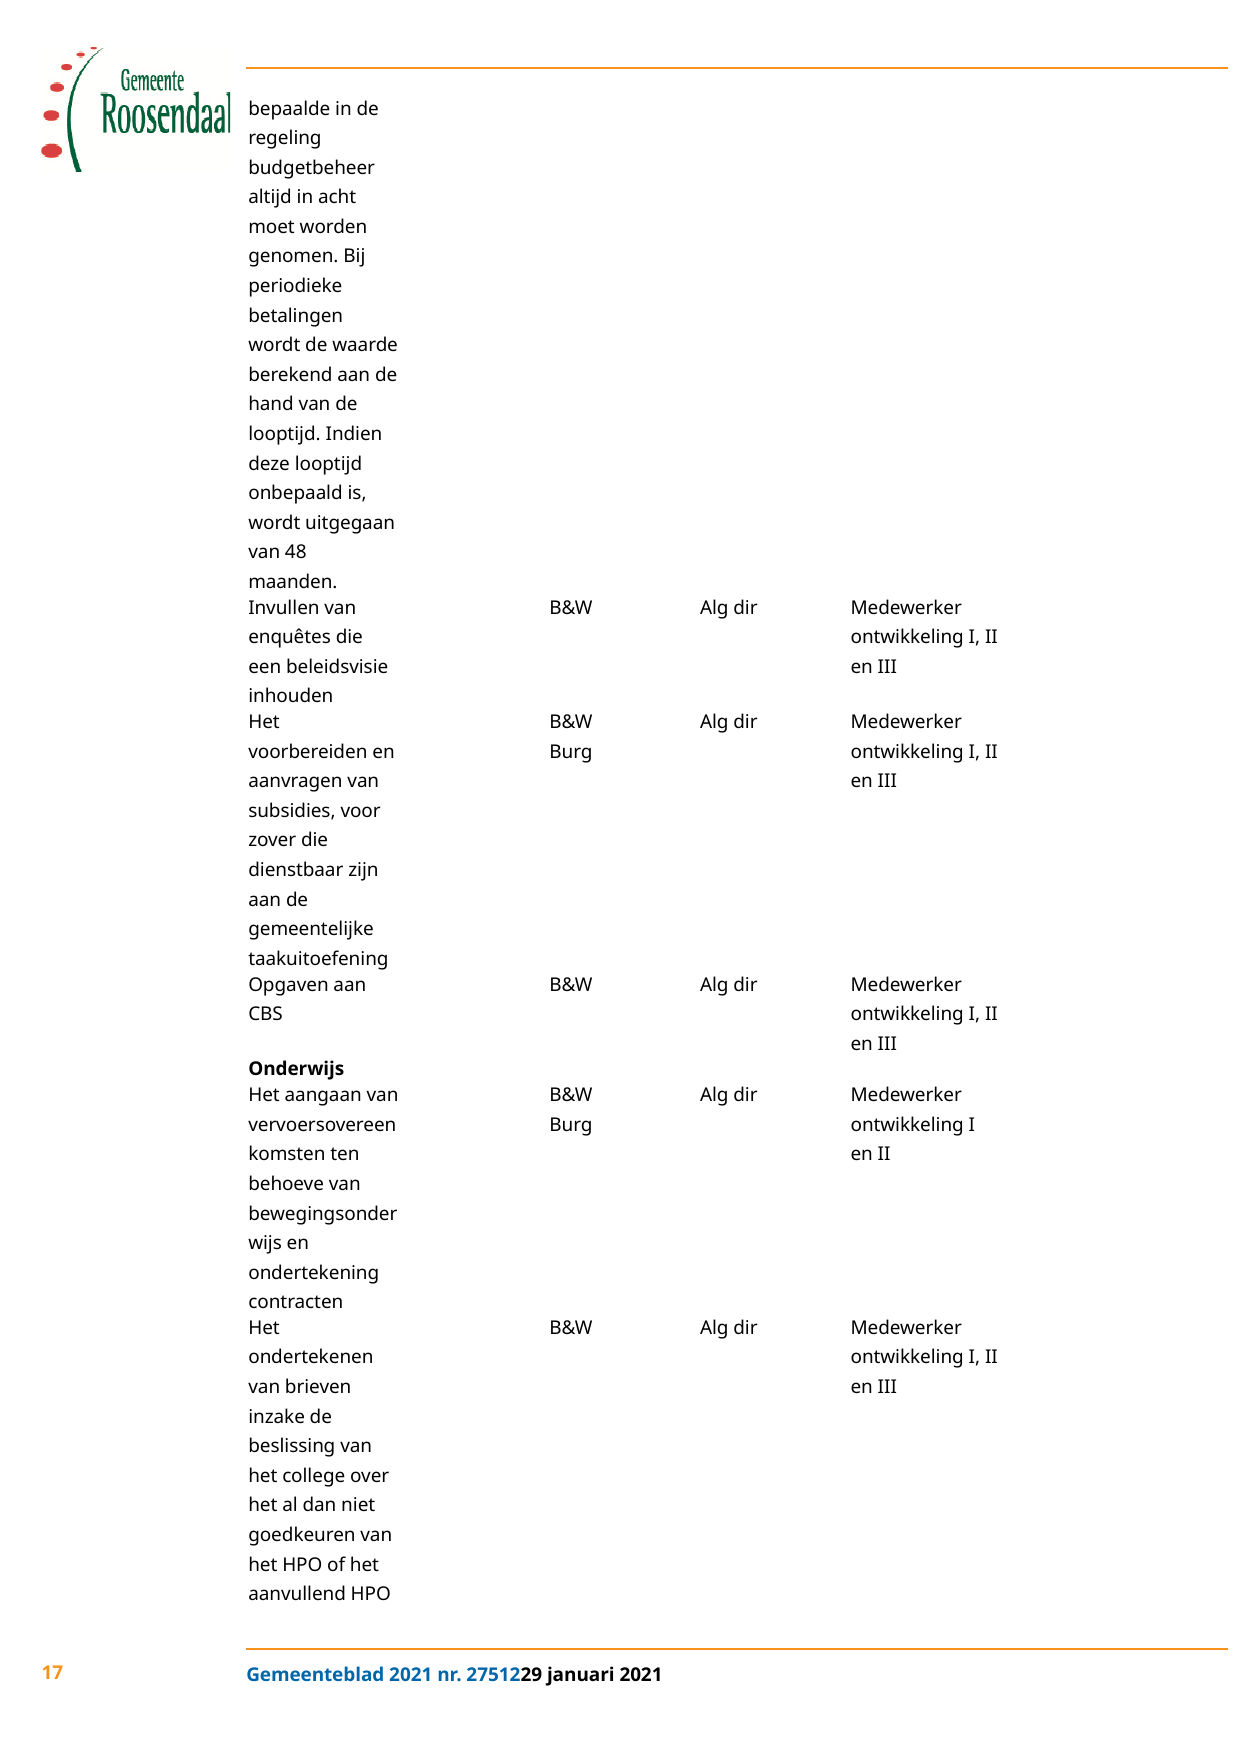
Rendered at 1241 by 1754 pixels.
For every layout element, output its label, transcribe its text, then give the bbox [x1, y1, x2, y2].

table_cell Invullen van enquêtes die een beleidsvisie inhouden [248, 594, 398, 708]
table_cell [700, 1056, 850, 1081]
table_cell [399, 1314, 549, 1606]
table_cell [700, 95, 850, 594]
table_cell Medewerker ontwikkeling I en II [850, 1081, 1001, 1314]
table_cell [549, 1056, 700, 1081]
table_cell [399, 971, 549, 1056]
table_cell [1001, 594, 1152, 708]
table_cell Medewerker ontwikkeling I, II en III [850, 1314, 1001, 1606]
table_cell B&W [549, 971, 700, 1056]
table_cell [399, 708, 549, 971]
table_cell Medewerker ontwikkeling I, II en III [850, 594, 1001, 708]
table_cell [399, 95, 549, 594]
table_cell Het aangaan van vervoersovereenkomsten ten behoeve van bewegingsonderwijs en ondertekening contracten [248, 1081, 398, 1314]
table_cell Het voorbereiden en aanvragen van subsidies, voor zover die dienstbaar zijn aan de gemeentelijke taakuitoefening [248, 708, 398, 971]
table_cell Alg dir [700, 594, 850, 708]
table_cell Alg dir [700, 708, 850, 971]
table_cell [850, 1056, 1001, 1081]
table_cell Alg dir [700, 1081, 850, 1314]
table_cell B&W Burg [549, 1081, 700, 1314]
table_cell [1001, 971, 1152, 1056]
table_cell [399, 1056, 549, 1081]
table_cell [399, 594, 549, 708]
table_cell [1001, 708, 1152, 971]
table_cell [1001, 1314, 1152, 1606]
table_cell Onderwijs [248, 1056, 398, 1081]
table_cell B&W [549, 594, 700, 708]
table_cell [399, 1081, 549, 1314]
table_cell Alg dir [700, 1314, 850, 1606]
table_cell [1001, 1056, 1152, 1081]
table_cell Medewerker ontwikkeling I, II en III [850, 708, 1001, 971]
table_cell Alg dir [700, 971, 850, 1056]
table_cell bepaalde in de regeling budgetbeheer altijd in acht moet worden genomen. Bij periodieke betalingen wordt de waarde berekend aan de hand van de looptijd. Indien deze looptijd onbepaald is, wordt uitgegaan van 48 maanden. [248, 95, 398, 594]
table_cell Opgaven aan CBS [248, 971, 398, 1056]
table_cell Medewerker ontwikkeling I, II en III [850, 971, 1001, 1056]
picture [41, 47, 231, 172]
table_cell Het ondertekenen van brieven inzake de beslissing van het college over het al dan niet goedkeuren van het HPO of het aanvullend HPO [248, 1314, 398, 1606]
table_cell [1001, 95, 1152, 594]
table_cell [549, 95, 700, 594]
table_cell B&W Burg [549, 708, 700, 971]
table_cell B&W [549, 1314, 700, 1606]
table_cell [850, 95, 1001, 594]
table_cell [1001, 1081, 1152, 1314]
